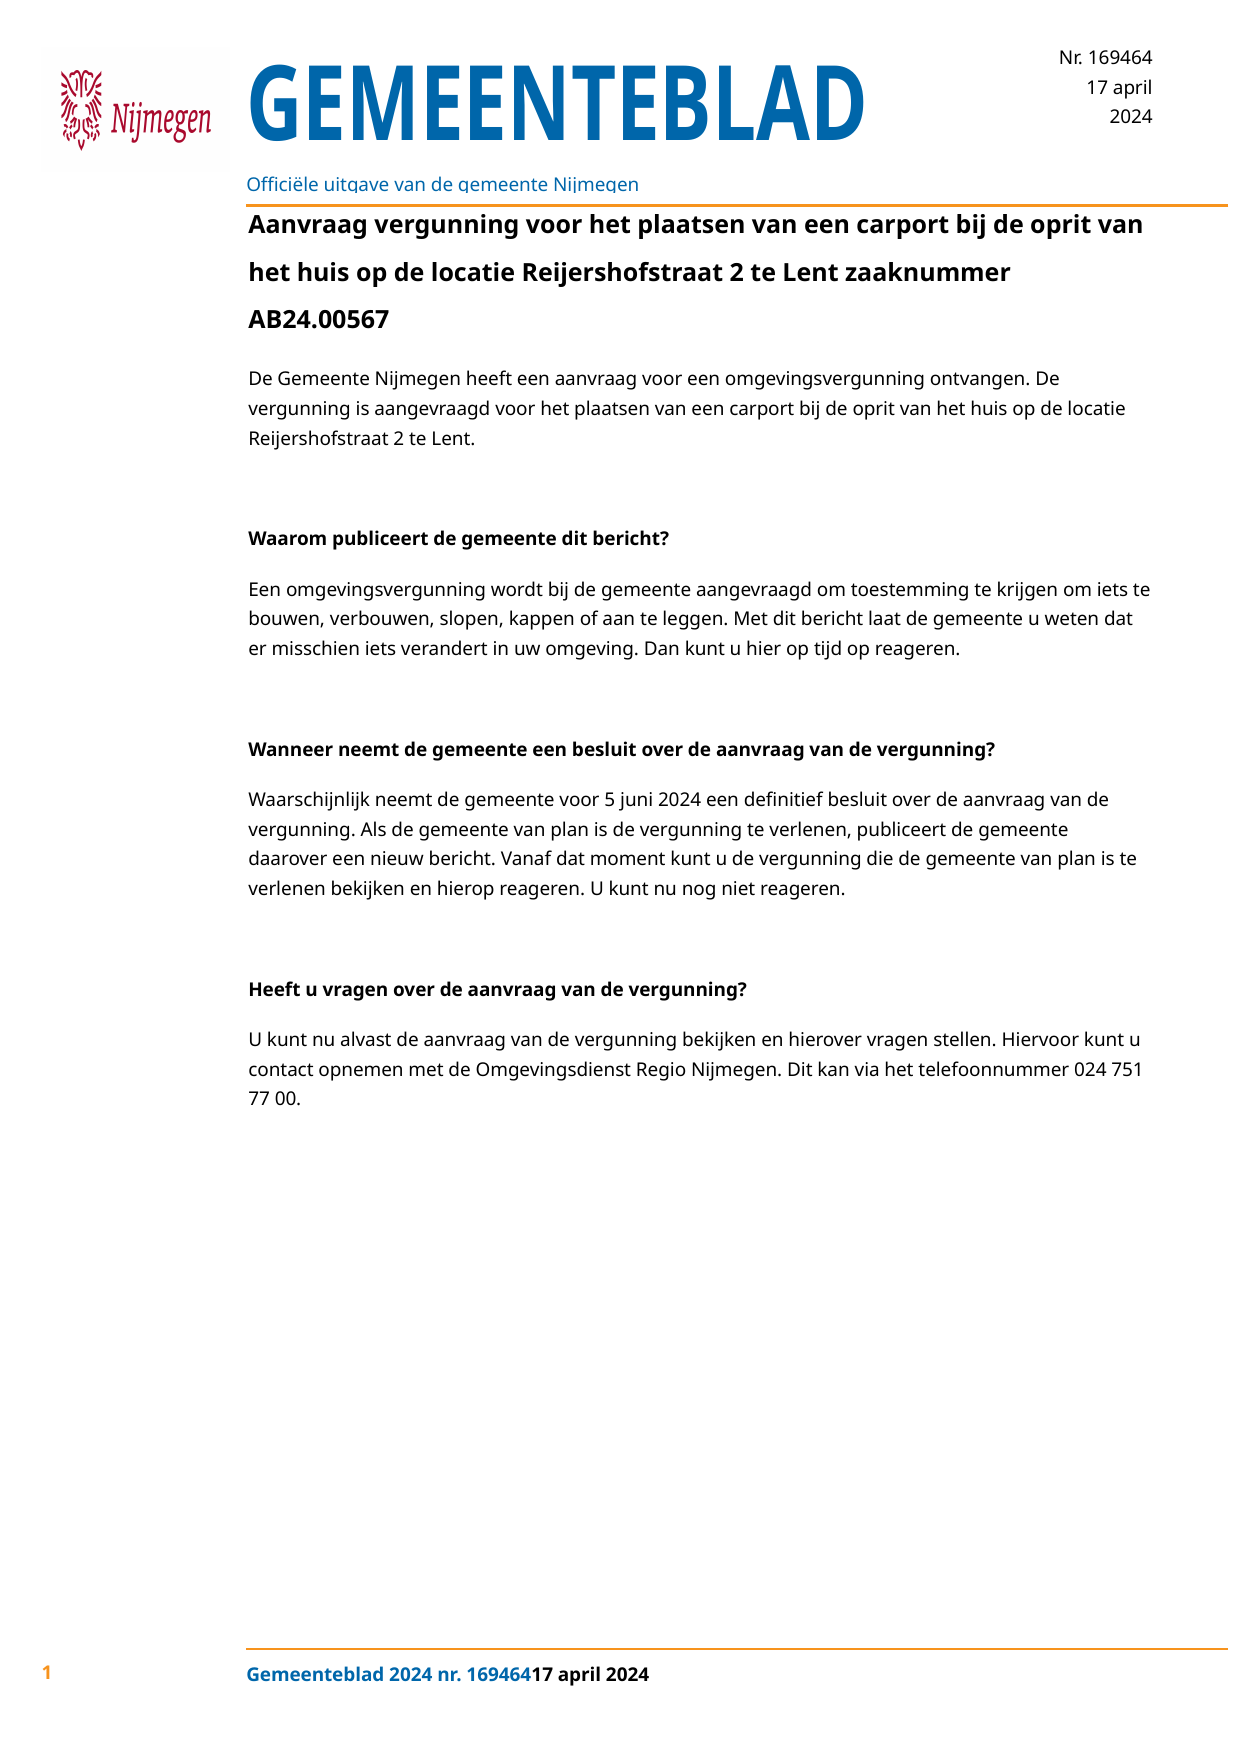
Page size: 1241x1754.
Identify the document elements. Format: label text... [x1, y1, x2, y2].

text Waarschijnlijk neemt de gemeente voor 5 juni 2024 een definitief besluit over de aanvraag van de vergunning. Als de gemeente van plan is de vergunning te verlenen, publiceert de gemeente daarover een nieuw bericht. Vanaf dat moment kunt u de vergunning die de gemeente van plan is te verlenen bekijken en hierop reageren. U kunt nu nog niet reageren. [248, 786, 1152, 901]
text Heeft u vragen over de aanvraag van de vergunning? [248, 976, 1152, 1002]
text Waarom publiceert de gemeente dit bericht? [248, 526, 1152, 551]
text Aanvraag vergunning voor het plaatsen van een carport bij de oprit van het huis op de locatie Reijershofstraat 2 te Lent zaaknummer AB24.00567 [248, 207, 1152, 336]
text U kunt nu alvast de aanvraag van de vergunning bekijken en hierover vragen stellen. Hiervoor kunt u contact opnemen met de Omgevingsdienst Regio Nijmegen. Dit kan via het telefoonnummer 024 751 77 00. [248, 1026, 1152, 1111]
text De Gemeente Nijmegen heeft een aanvraag voor een omgevingsvergunning ontvangen. De vergunning is aangevraagd voor het plaatsen van een carport bij de oprit van het huis op de locatie Reijershofstraat 2 te Lent. [248, 366, 1152, 450]
picture [41, 47, 231, 172]
text Een omgevingsvergunning wordt bij de gemeente aangevraagd om toestemming te krijgen om iets te bouwen, verbouwen, slopen, kappen of aan te leggen. Met dit bericht laat de gemeente u weten dat er misschien iets verandert in uw omgeving. Dan kunt u hier op tijd op reageren. [248, 576, 1152, 661]
text Wanneer neemt de gemeente een besluit over de aanvraag van de vergunning? [248, 736, 1152, 762]
